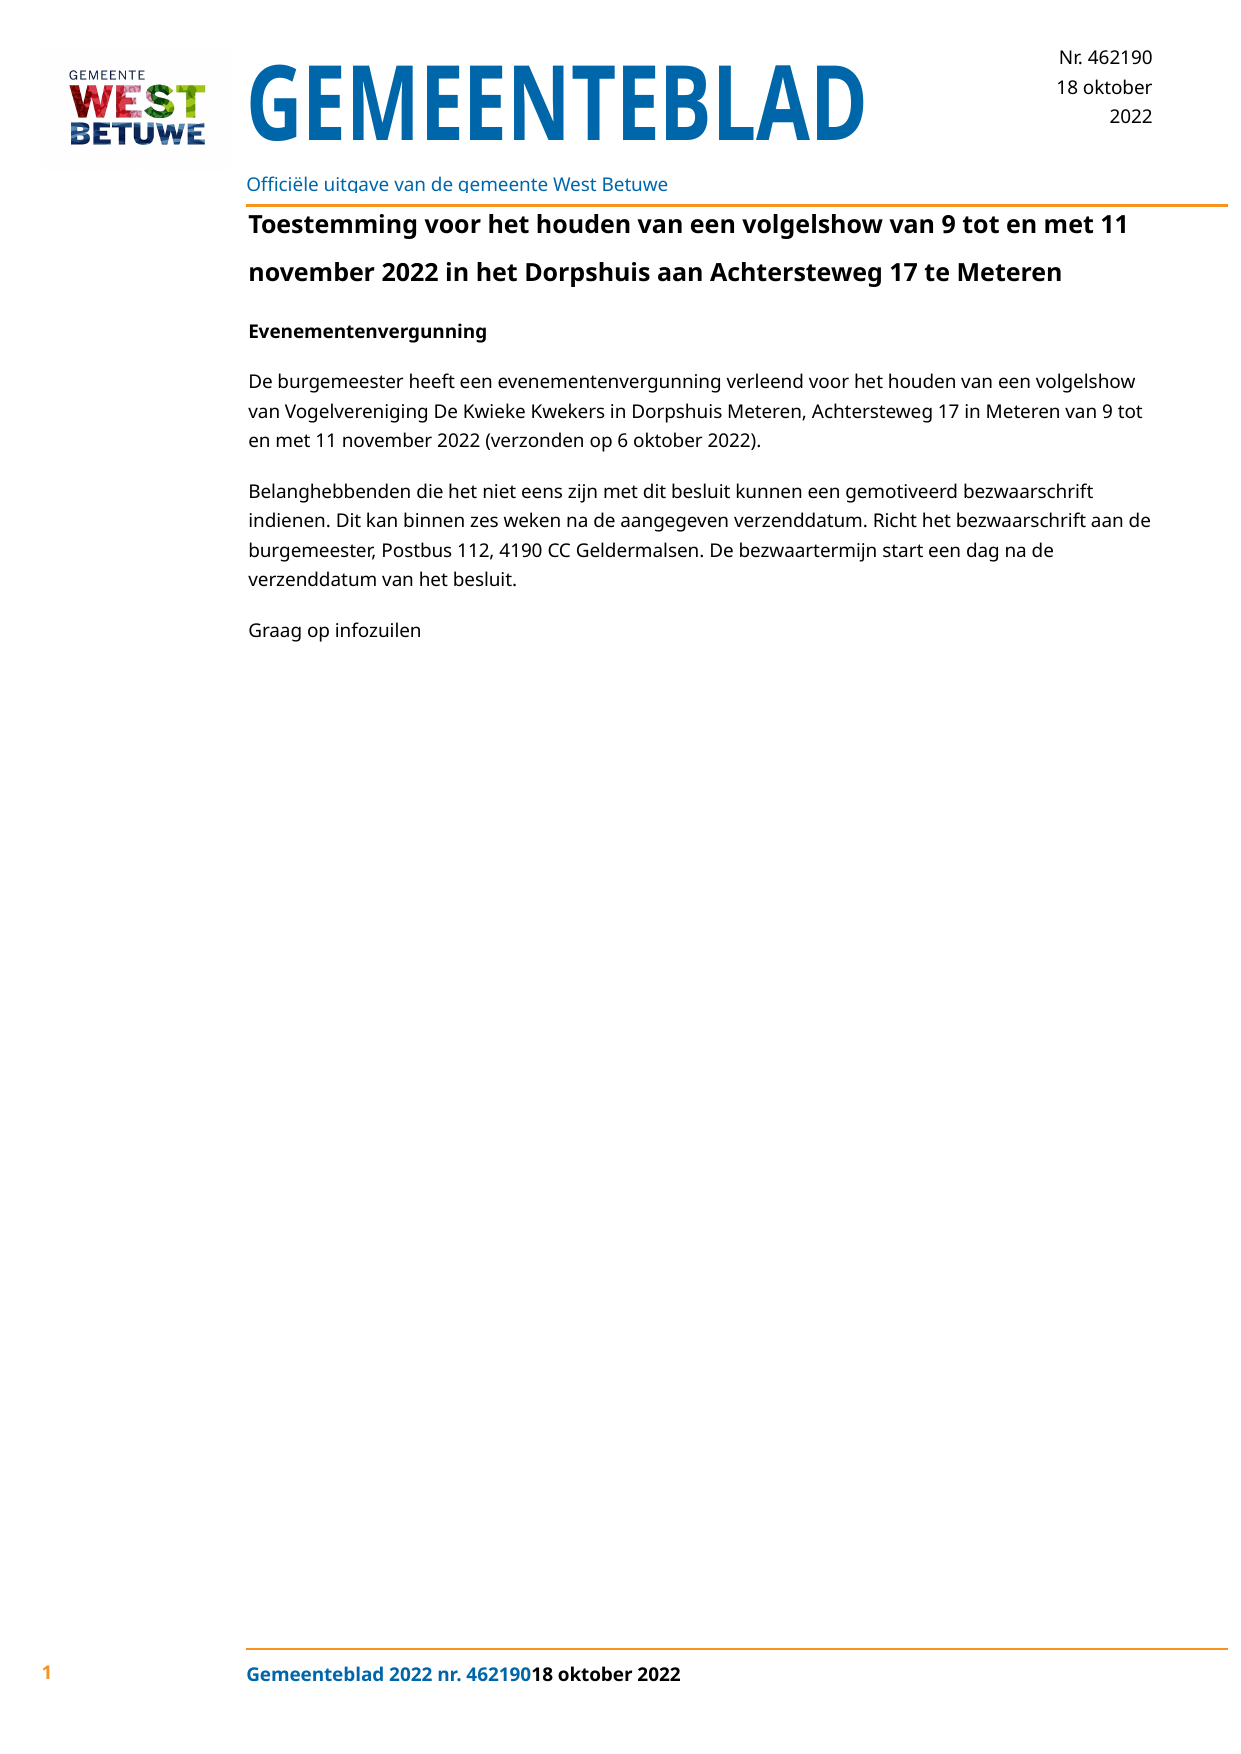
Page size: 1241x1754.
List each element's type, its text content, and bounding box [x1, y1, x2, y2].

text Graag op infozuilen [248, 617, 1152, 643]
text Belanghebbenden die het niet eens zijn met dit besluit kunnen een gemotiveerd bezwaarschrift indienen. Dit kan binnen zes weken na de aangegeven verzenddatum. Richt het bezwaarschrift aan de burgemeester, Postbus 112, 4190 CC Geldermalsen. De bezwaartermijn start een dag na de verzenddatum van het besluit. [248, 478, 1152, 592]
text De burgemeester heeft een evenementenvergunning verleend voor het houden van een volgelshow van Vogelvereniging De Kwieke Kwekers in Dorpshuis Meteren, Achtersteweg 17 in Meteren van 9 tot en met 11 november 2022 (verzonden op 6 oktober 2022). [248, 368, 1152, 453]
picture [41, 47, 231, 172]
text Evenementenvergunning [248, 318, 1152, 344]
text Toestemming voor het houden van een volgelshow van 9 tot en met 11 november 2022 in het Dorpshuis aan Achtersteweg 17 te Meteren [248, 207, 1152, 288]
